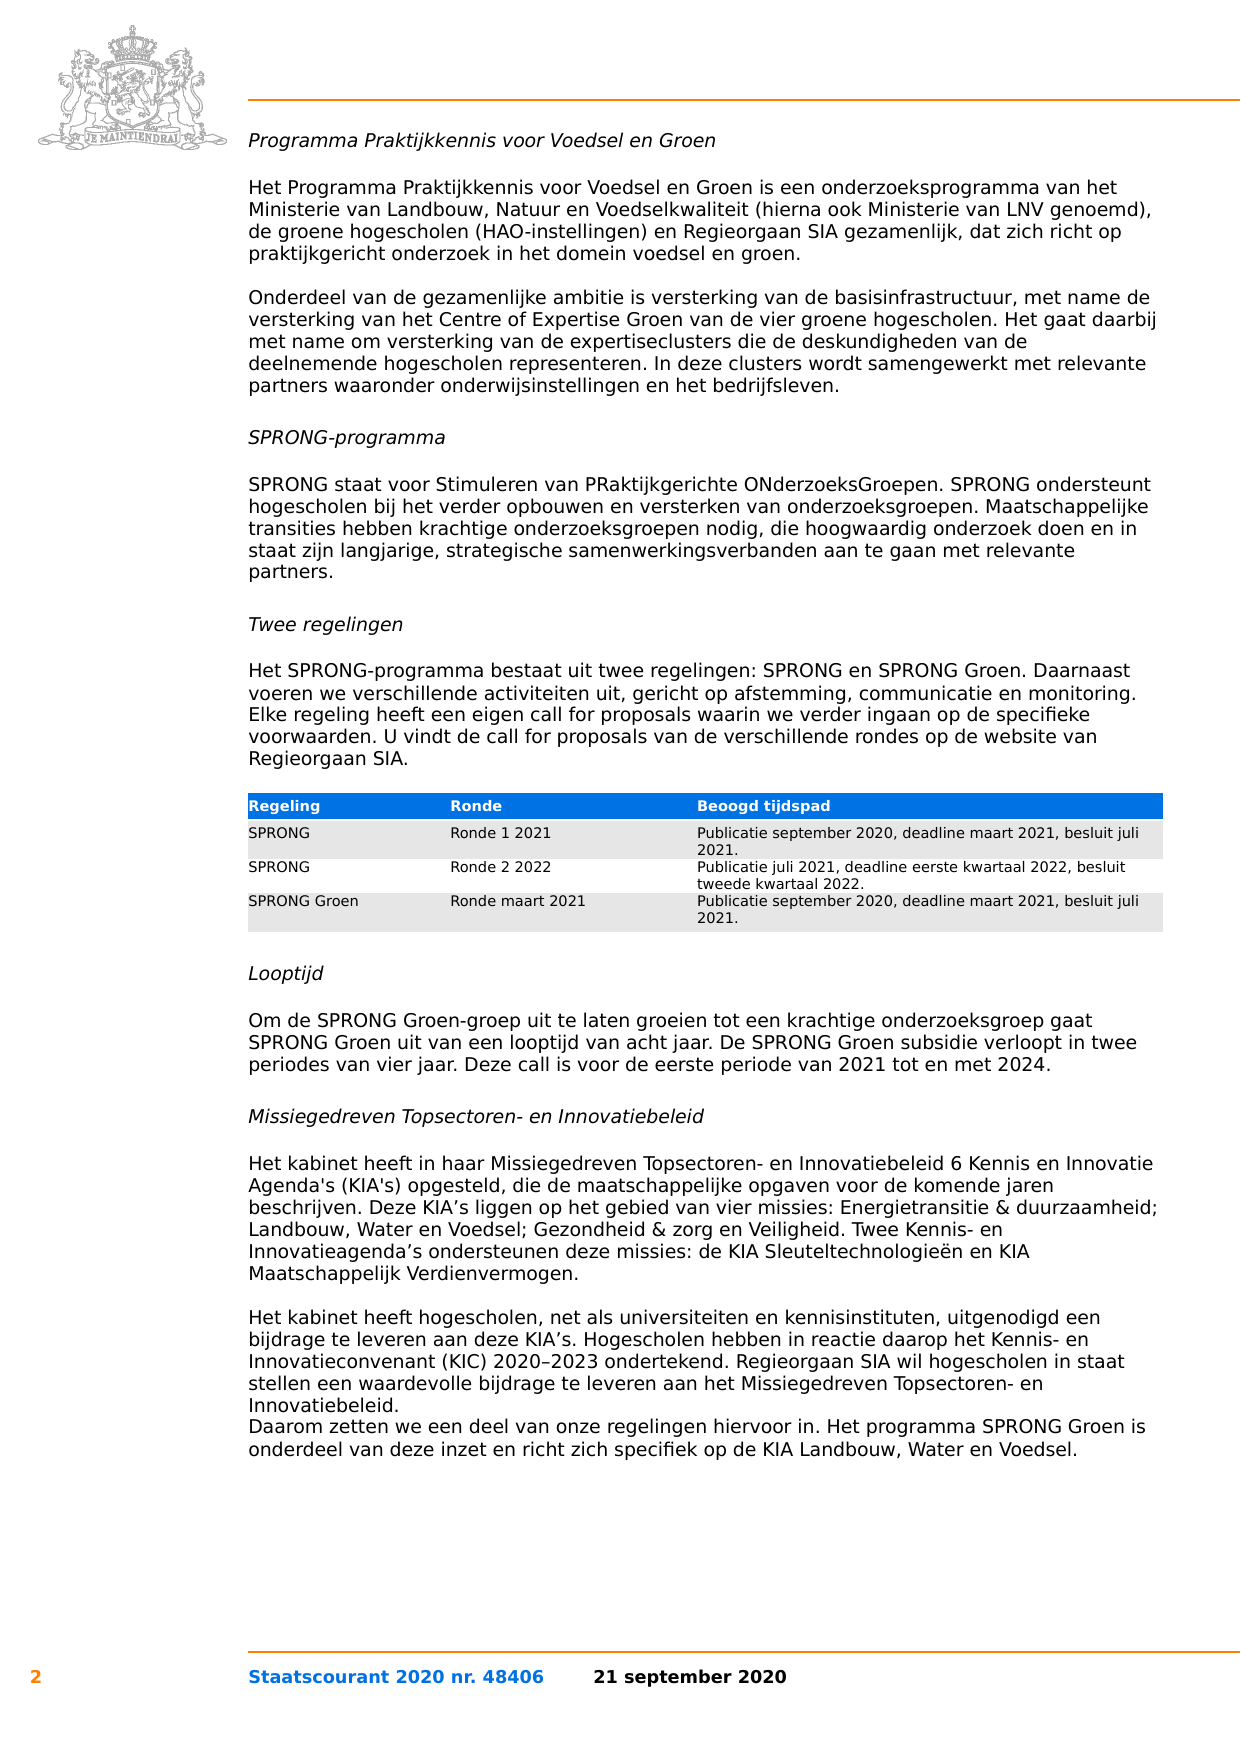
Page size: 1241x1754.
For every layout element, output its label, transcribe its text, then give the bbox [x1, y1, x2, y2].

subtitle SPRONG-programma [248, 427, 1163, 448]
table_cell Ronde 1 2021 [444, 821, 691, 859]
text Het kabinet heeft hogescholen, net als universiteiten en kennisinstituten, uitgenodigd een bijdrage te leveren aan deze KIA’s. Hogescholen hebben in reactie daarop het Kennis- en Innovatieconvenant (KIC) 2020–2023 ondertekend. Regieorgaan SIA wil hogescholen in staat stellen een waardevolle bijdrage te leveren aan het Missiegedreven Topsectoren- en Innovatiebeleid. [248, 1307, 1163, 1416]
text Daarom zetten we een deel van onze regelingen hiervoor in. Het programma SPRONG Groen is onderdeel van deze inzet en richt zich specifiek op de KIA Landbouw, Water en Voedsel. [248, 1416, 1163, 1460]
subtitle Missiegedreven Topsectoren- en Innovatiebeleid [248, 1106, 1163, 1128]
table_cell SPRONG Groen [248, 893, 444, 932]
text Het kabinet heeft in haar Missiegedreven Topsectoren- en Innovatiebeleid 6 Kennis en Innovatie Agenda's (KIA's) opgesteld, die de maatschappelijke opgaven voor de komende jaren beschrijven. Deze KIA’s liggen op het gebied van vier missies: Energietransitie & duurzaamheid; Landbouw, Water en Voedsel; Gezondheid & zorg en Veiligheid. Twee Kennis- en Innovatieagenda’s ondersteunen deze missies: de KIA Sleuteltechnologieën en KIA Maatschappelijk Verdienvermogen. [248, 1153, 1163, 1285]
table_cell Ronde 2 2022 [444, 859, 691, 893]
table_cell Publicatie juli 2021, deadline eerste kwartaal 2022, besluit tweede kwartaal 2022. [691, 859, 1163, 893]
text SPRONG staat voor Stimuleren van PRaktijkgerichte ONderzoeksGroepen. SPRONG ondersteunt hogescholen bij het verder opbouwen en versterken van onderzoeksgroepen. Maatschappelijke transities hebben krachtige onderzoeksgroepen nodig, die hoogwaardig onderzoek doen en in staat zijn langjarige, strategische samenwerkingsverbanden aan te gaan met relevante partners. [248, 473, 1163, 583]
table_cell Publicatie september 2020, deadline maart 2021, besluit juli 2021. [691, 893, 1163, 932]
table_cell Ronde maart 2021 [444, 893, 691, 932]
text Het Programma Praktijkkennis voor Voedsel en Groen is een onderzoeksprogramma van het Ministerie van Landbouw, Natuur en Voedselkwaliteit (hierna ook Ministerie van LNV genoemd), de groene hogescholen (HAO-instellingen) en Regieorgaan SIA gezamenlijk, dat zich richt op praktijkgericht onderzoek in het domein voedsel en groen. [248, 177, 1163, 265]
text Het SPRONG-programma bestaat uit twee regelingen: SPRONG en SPRONG Groen. Daarnaast voeren we verschillende activiteiten uit, gericht op afstemming, communicatie en monitoring. Elke regeling heeft een eigen call for proposals waarin we verder ingaan op de specifieke voorwaarden. U vindt de call for proposals van de verschillende rondes op de website van Regieorgaan SIA. [248, 660, 1163, 770]
table_header Beoogd tijdspad [691, 793, 1163, 819]
picture [38, 25, 227, 150]
table_header Regeling [248, 793, 444, 819]
table_cell Publicatie september 2020, deadline maart 2021, besluit juli 2021. [691, 821, 1163, 859]
subtitle Looptijd [248, 963, 1163, 985]
subtitle Programma Praktijkkennis voor Voedsel en Groen [248, 130, 1163, 152]
text Om de SPRONG Groen-groep uit te laten groeien tot een krachtige onderzoeksgroep gaat SPRONG Groen uit van een looptijd van acht jaar. De SPRONG Groen subsidie verloopt in twee periodes van vier jaar. Deze call is voor de eerste periode van 2021 tot en met 2024. [248, 1010, 1163, 1076]
table_header Ronde [444, 793, 691, 819]
text Onderdeel van de gezamenlijke ambitie is versterking van de basisinfrastructuur, met name de versterking van het Centre of Expertise Groen van de vier groene hogescholen. Het gaat daarbij met name om versterking van de expertiseclusters die de deskundigheden van de deelnemende hogescholen representeren. In deze clusters wordt samengewerkt met relevante partners waaronder onderwijsinstellingen en het bedrijfsleven. [248, 287, 1163, 397]
table_cell SPRONG [248, 859, 444, 893]
table_cell SPRONG [248, 821, 444, 859]
subtitle Twee regelingen [248, 613, 1163, 635]
